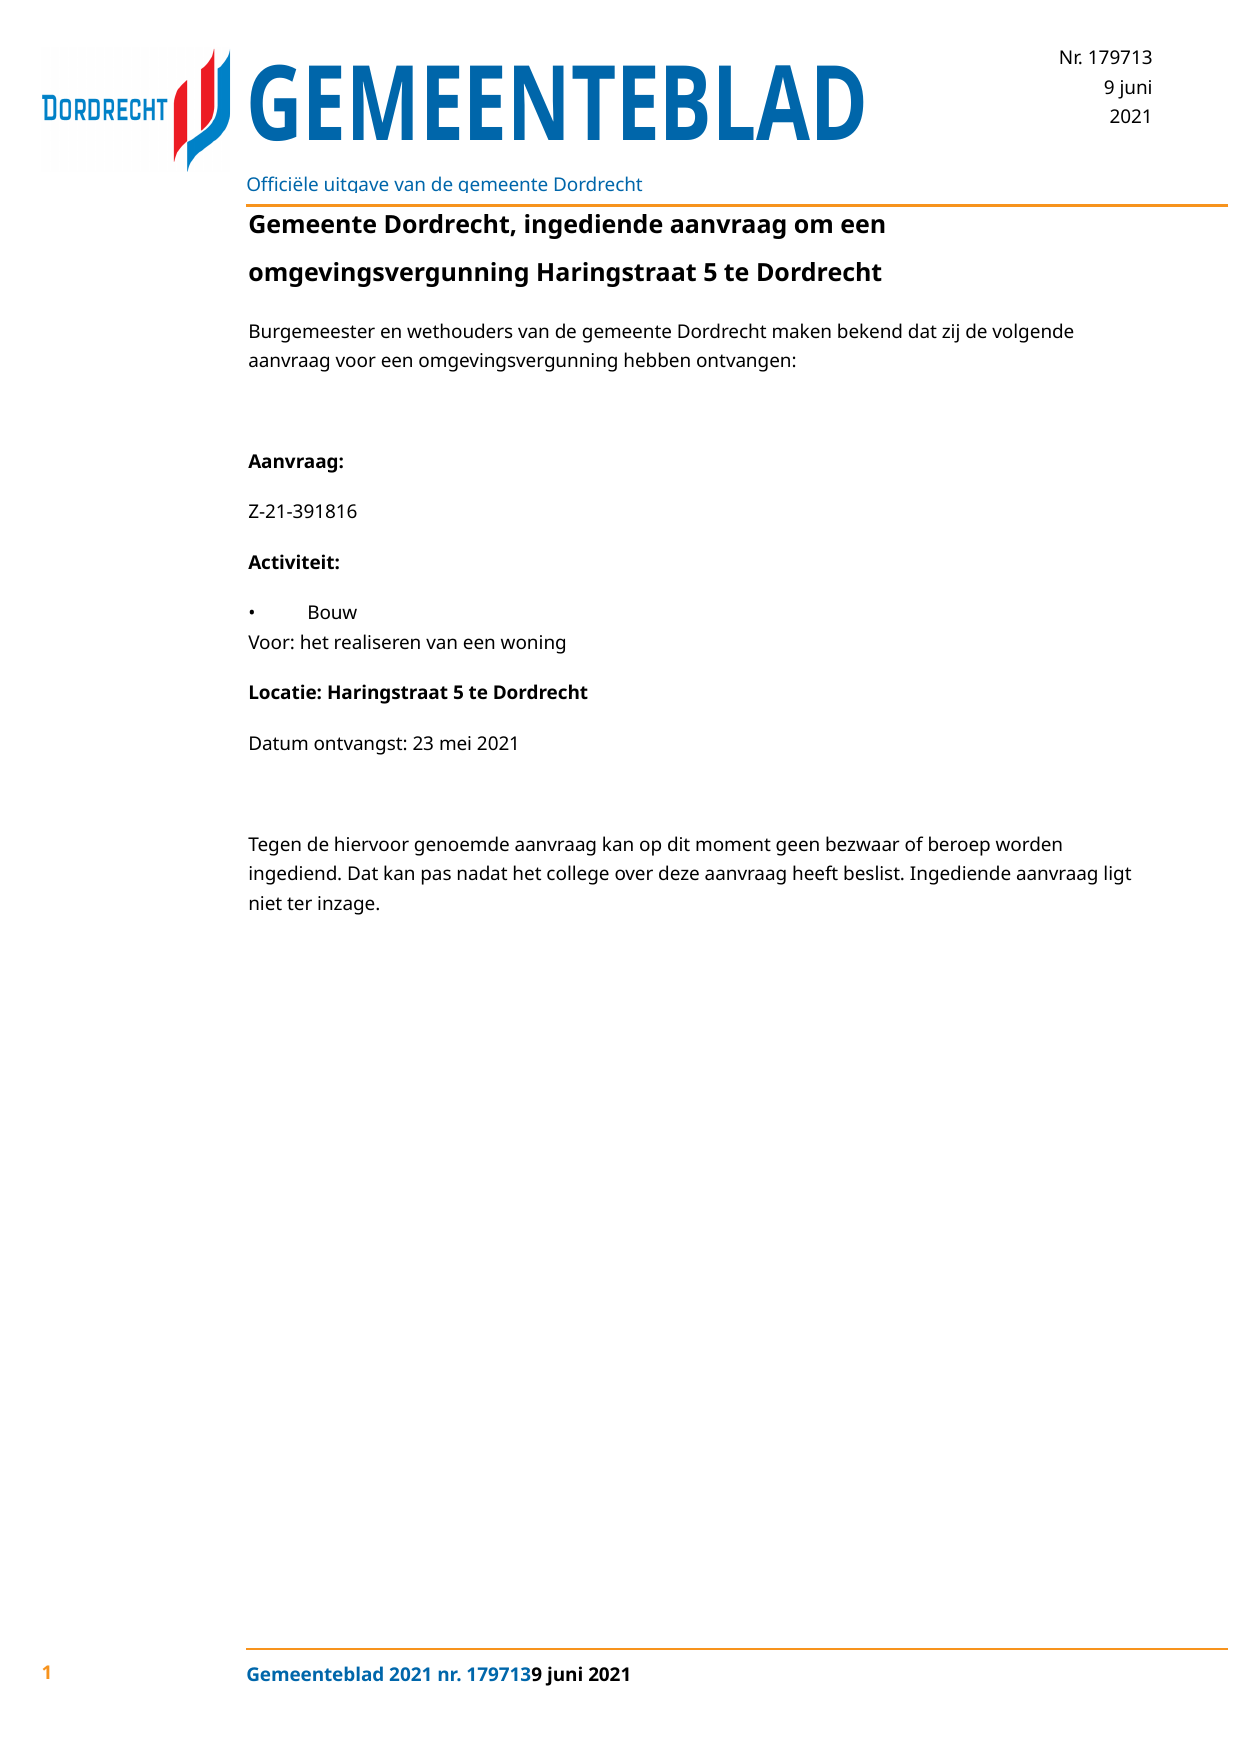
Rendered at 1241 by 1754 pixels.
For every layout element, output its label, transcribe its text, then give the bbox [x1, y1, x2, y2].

picture [41, 47, 231, 172]
text Burgemeester en wethouders van de gemeente Dordrecht maken bekend dat zij de volgende aanvraag voor een omgevingsvergunning hebben ontvangen: [248, 318, 1152, 373]
text Activiteit: [248, 549, 1152, 575]
text Tegen de hiervoor genoemde aanvraag kan op dit moment geen bezwaar of beroep worden ingediend. Dat kan pas nadat het college over deze aanvraag heeft beslist. Ingediende aanvraag ligt niet ter inzage. [248, 831, 1152, 916]
text Aanvraag: [248, 448, 1152, 474]
text Gemeente Dordrecht, ingediende aanvraag om een omgevingsvergunning Haringstraat 5 te Dordrecht [248, 207, 1152, 288]
text Datum ontvangst: 23 mei 2021 [248, 730, 1152, 756]
text Locatie: Haringstraat 5 te Dordrecht [248, 679, 1152, 705]
text Voor: het realiseren van een woning [248, 629, 1152, 655]
text Z-21-391816 [248, 499, 1152, 524]
list Bouw [248, 599, 1152, 625]
